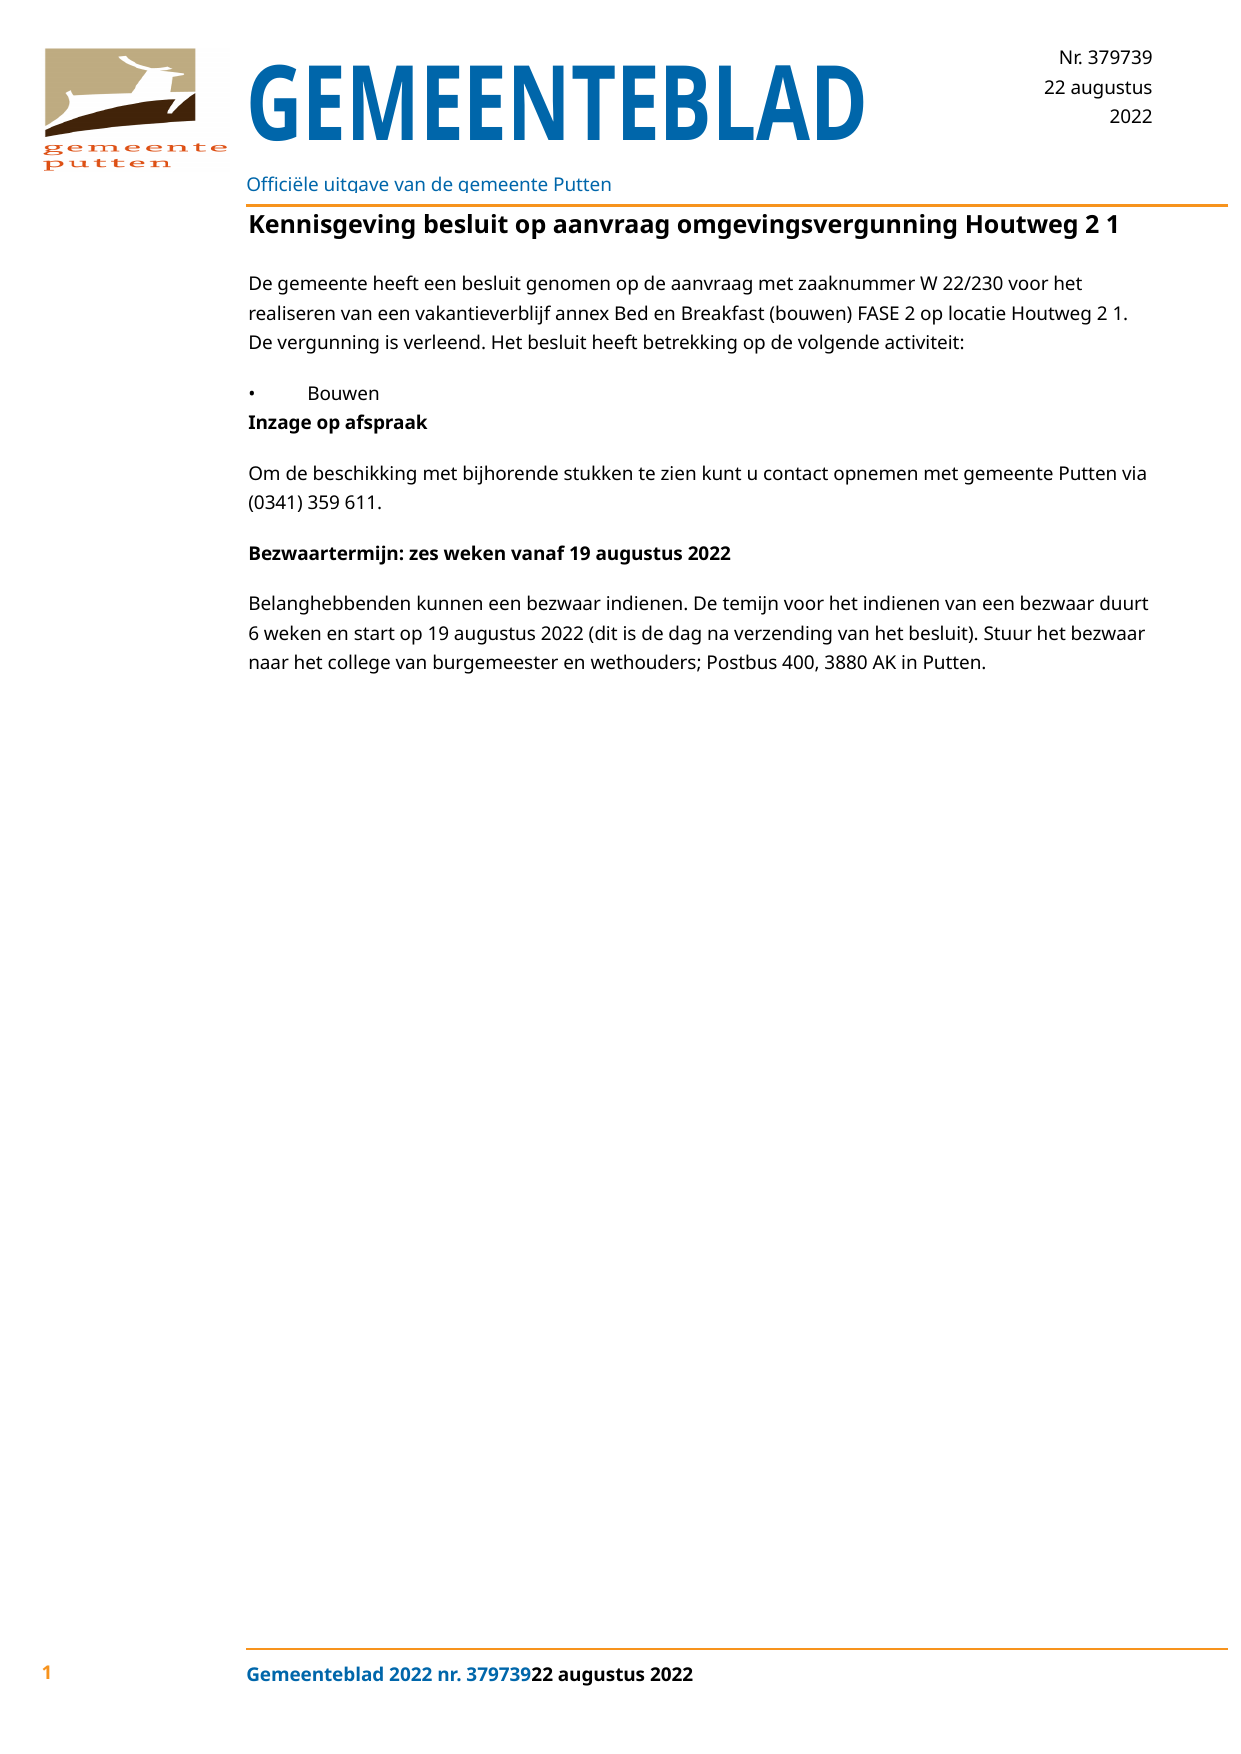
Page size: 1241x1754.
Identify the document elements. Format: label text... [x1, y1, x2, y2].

text Belanghebbenden kunnen een bezwaar indienen. De temijn voor het indienen van een bezwaar duurt 6 weken en start op 19 augustus 2022 (dit is de dag na verzending van het besluit). Stuur het bezwaar naar het college van burgemeester en wethouders; Postbus 400, 3880 AK in Putten. [248, 590, 1152, 675]
text Om de beschikking met bijhorende stukken te zien kunt u contact opnemen met gemeente Putten via (0341) 359 611. [248, 460, 1152, 515]
text Inzage op afspraak [248, 409, 1152, 435]
picture [41, 47, 231, 172]
list Bouwen [248, 380, 1152, 406]
text Bezwaartermijn: zes weken vanaf 19 augustus 2022 [248, 540, 1152, 566]
text De gemeente heeft een besluit genomen op de aanvraag met zaaknummer W 22/230 voor het realiseren van een vakantieverblijf annex Bed en Breakfast (bouwen) FASE 2 op locatie Houtweg 2 1. De vergunning is verleend. Het besluit heeft betrekking op de volgende activiteit: [248, 270, 1152, 355]
text Kennisgeving besluit op aanvraag omgevingsvergunning Houtweg 2 1 [248, 207, 1152, 241]
